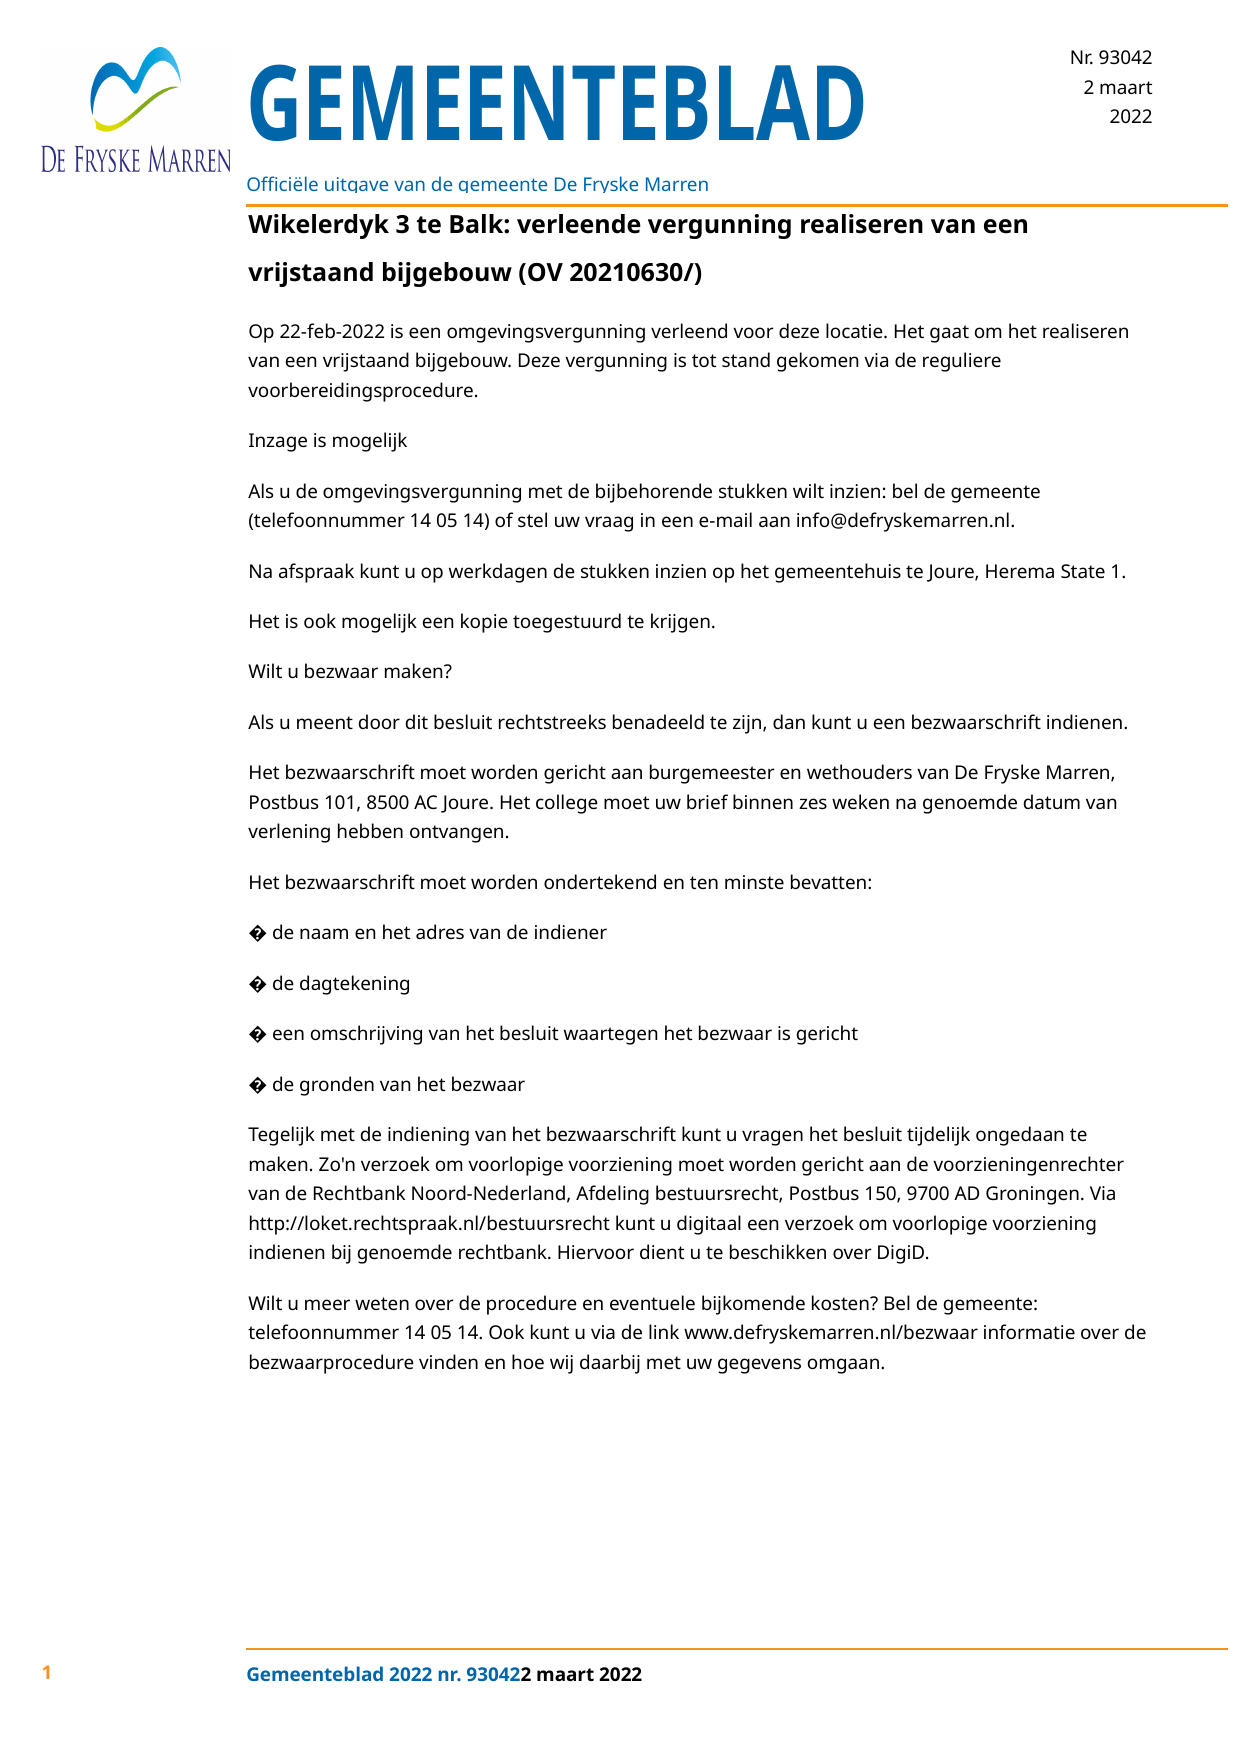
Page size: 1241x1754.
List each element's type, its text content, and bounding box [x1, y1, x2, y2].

text Tegelijk met de indiening van het bezwaarschrift kunt u vragen het besluit tijdelijk ongedaan te maken. Zo'n verzoek om voorlopige voorziening moet worden gericht aan de voorzieningenrechter van de Rechtbank Noord-Nederland, Afdeling bestuursrecht, Postbus 150, 9700 AD Groningen. Via http://loket.rechtspraak.nl/bestuursrecht kunt u digitaal een verzoek om voorlopige voorziening indienen bij genoemde rechtbank. Hiervoor dient u te beschikken over DigiD. [248, 1121, 1152, 1265]
text Het bezwaarschrift moet worden gericht aan burgemeester en wethouders van De Fryske Marren, Postbus 101, 8500 AC Joure. Het college moet uw brief binnen zes weken na genoemde datum van verlening hebben ontvangen. [248, 759, 1152, 844]
text � de naam en het adres van de indiener [248, 919, 1152, 945]
text Inzage is mogelijk [248, 427, 1152, 453]
text � de dagtekening [248, 970, 1152, 996]
text � een omschrijving van het besluit waartegen het bezwaar is gericht [248, 1020, 1152, 1046]
text Het is ook mogelijk een kopie toegestuurd te krijgen. [248, 608, 1152, 634]
text Wikelerdyk 3 te Balk: verleende vergunning realiseren van een vrijstaand bijgebouw (OV 20210630/) [248, 207, 1152, 288]
text Op 22-feb-2022 is een omgevingsvergunning verleend voor deze locatie. Het gaat om het realiseren van een vrijstaand bijgebouw. Deze vergunning is tot stand gekomen via de reguliere voorbereidingsprocedure. [248, 318, 1152, 403]
text Het bezwaarschrift moet worden ondertekend en ten minste bevatten: [248, 869, 1152, 895]
text Als u de omgevingsvergunning met de bijbehorende stukken wilt inzien: bel de gemeente (telefoonnummer 14 05 14) of stel uw vraag in een e-mail aan info@defryskemarren.nl. [248, 478, 1152, 533]
text Wilt u meer weten over de procedure en eventuele bijkomende kosten? Bel de gemeente: telefoonnummer 14 05 14. Ook kunt u via de link www.defryskemarren.nl/bezwaar informatie over de bezwaarprocedure vinden en hoe wij daarbij met uw gegevens omgaan. [248, 1290, 1152, 1375]
picture [41, 47, 231, 172]
text Als u meent door dit besluit rechtstreeks benadeeld te zijn, dan kunt u een bezwaarschrift indienen. [248, 709, 1152, 735]
text Wilt u bezwaar maken? [248, 659, 1152, 684]
text Na afspraak kunt u op werkdagen de stukken inzien op het gemeentehuis te Joure, Herema State 1. [248, 558, 1152, 584]
text � de gronden van het bezwaar [248, 1071, 1152, 1097]
